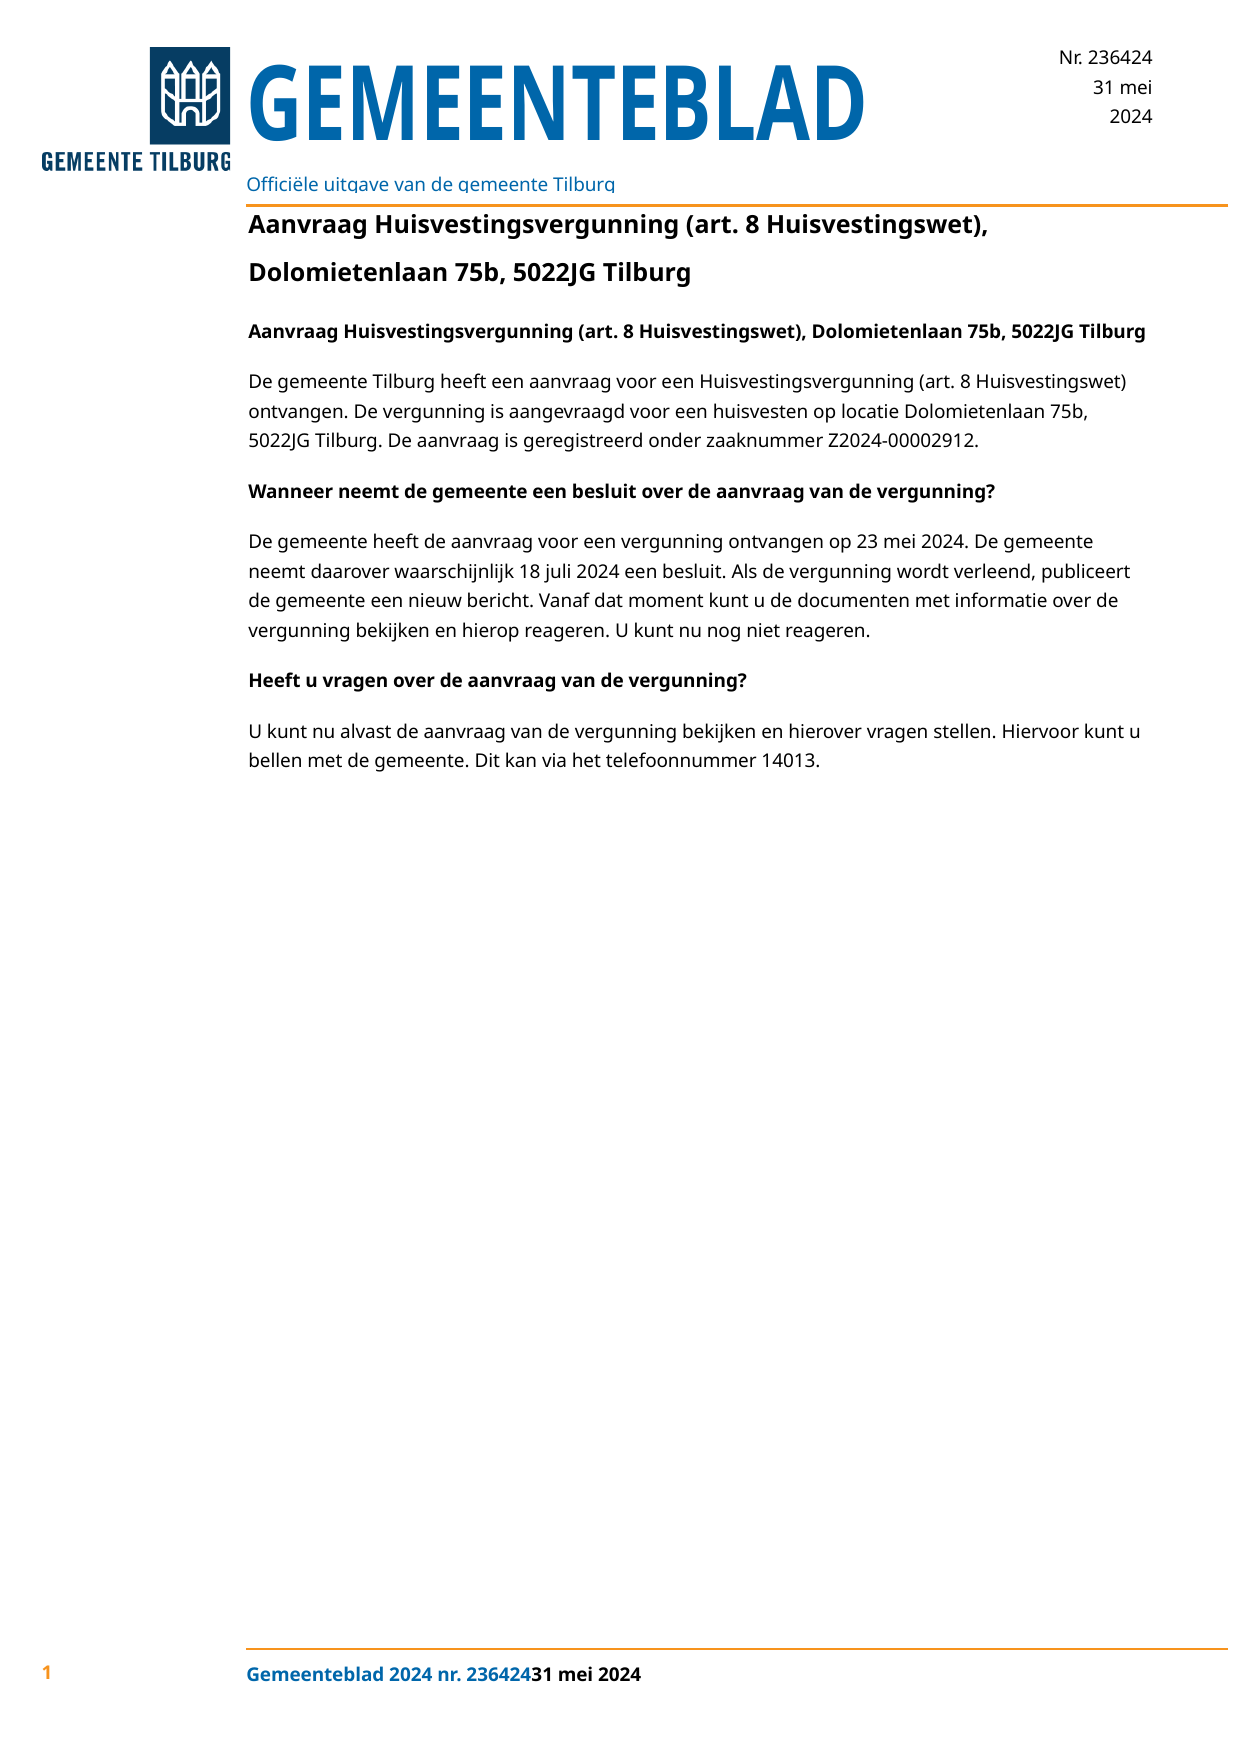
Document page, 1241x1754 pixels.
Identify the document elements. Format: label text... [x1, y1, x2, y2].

text Aanvraag Huisvestingsvergunning (art. 8 Huisvestingswet), Dolomietenlaan 75b, 5022JG Tilburg [248, 318, 1152, 344]
text Heeft u vragen over de aanvraag van de vergunning? [248, 667, 1152, 693]
text De gemeente heeft de aanvraag voor een vergunning ontvangen op 23 mei 2024. De gemeente neemt daarover waarschijnlijk 18 juli 2024 een besluit. Als de vergunning wordt verleend, publiceert de gemeente een nieuw bericht. Vanaf dat moment kunt u de documenten met informatie over de vergunning bekijken en hierop reageren. U kunt nu nog niet reageren. [248, 528, 1152, 643]
text U kunt nu alvast de aanvraag van de vergunning bekijken en hierover vragen stellen. Hiervoor kunt u bellen met de gemeente. Dit kan via het telefoonnummer 14013. [248, 718, 1152, 773]
picture [41, 47, 231, 172]
text Wanneer neemt de gemeente een besluit over de aanvraag van de vergunning? [248, 478, 1152, 504]
text De gemeente Tilburg heeft een aanvraag voor een Huisvestingsvergunning (art. 8 Huisvestingswet) ontvangen. De vergunning is aangevraagd voor een huisvesten op locatie Dolomietenlaan 75b, 5022JG Tilburg. De aanvraag is geregistreerd onder zaaknummer Z2024-00002912. [248, 368, 1152, 453]
text Aanvraag Huisvestingsvergunning (art. 8 Huisvestingswet), Dolomietenlaan 75b, 5022JG Tilburg [248, 207, 1152, 288]
